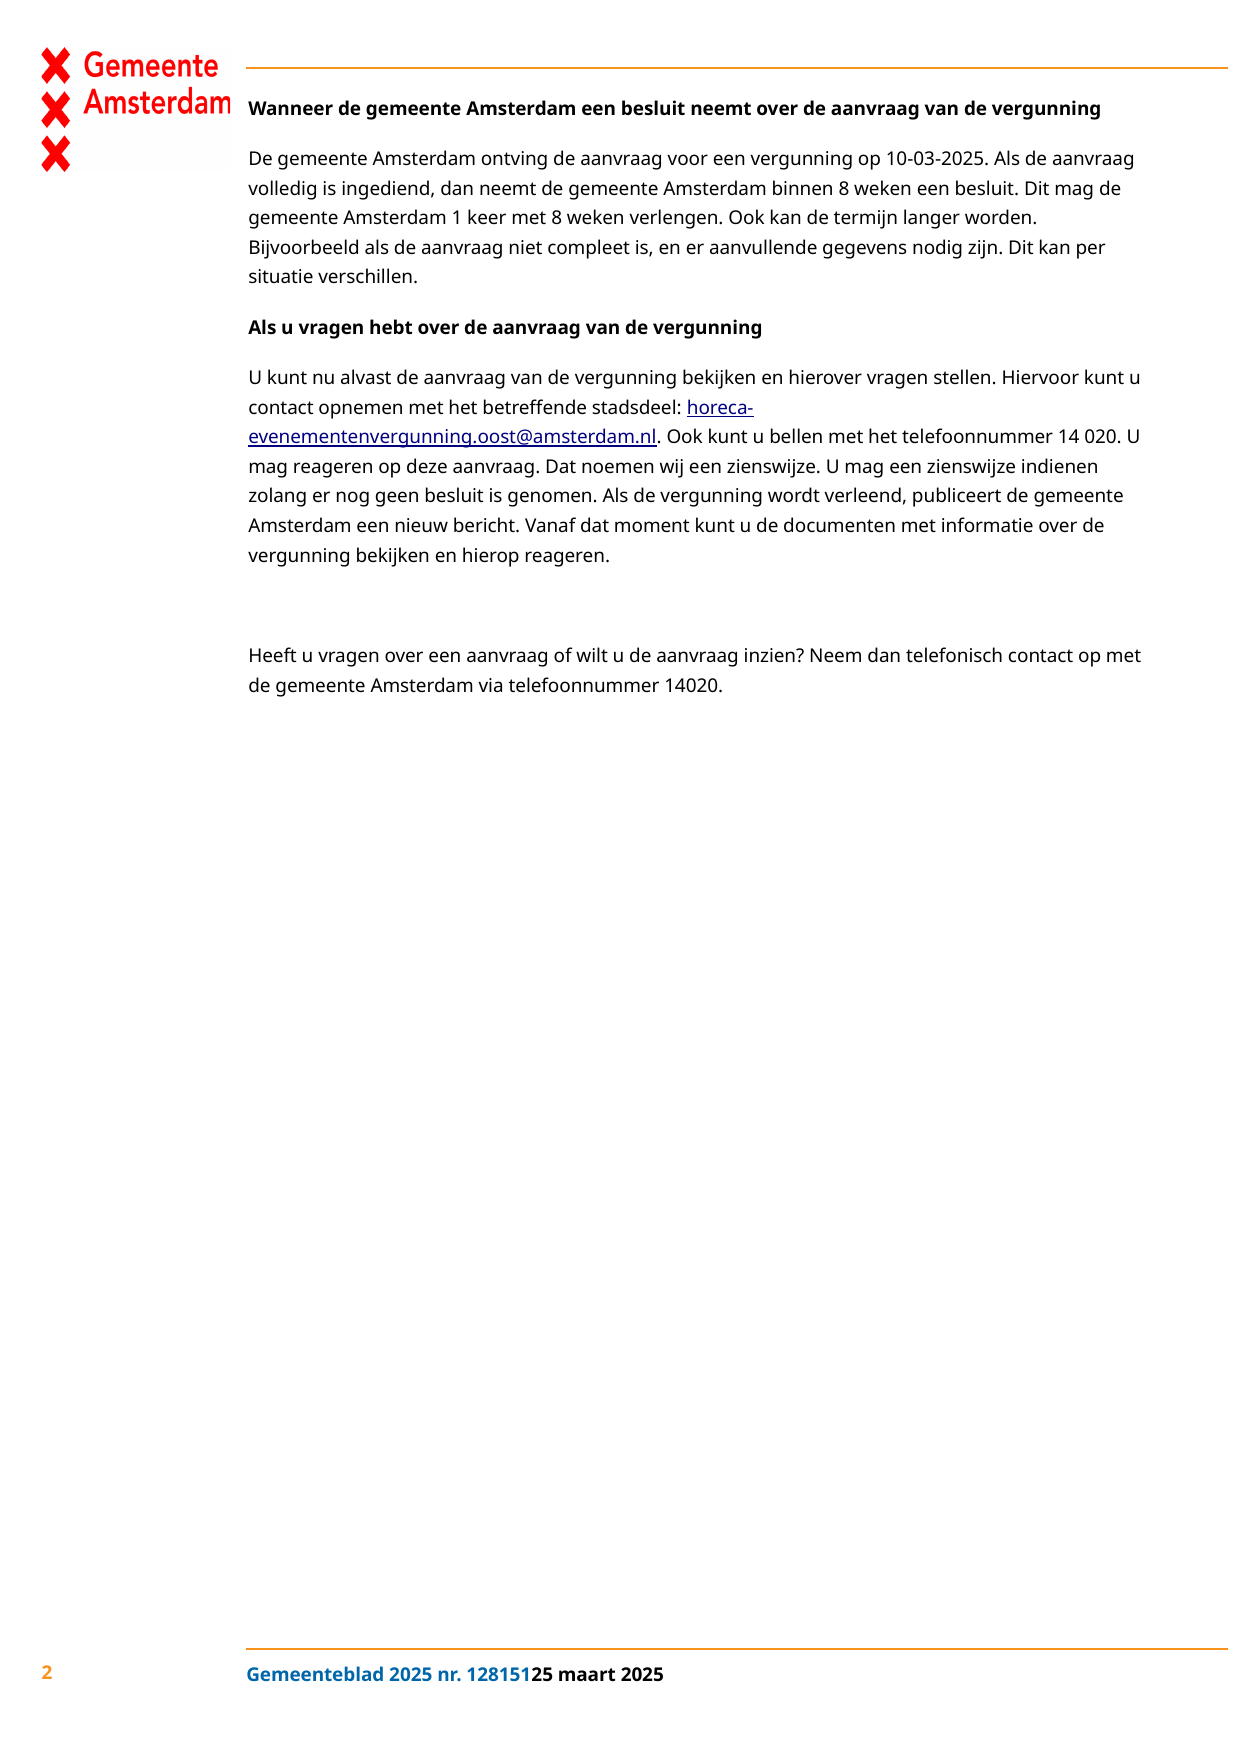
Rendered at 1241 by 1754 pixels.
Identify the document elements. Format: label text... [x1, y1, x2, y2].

text Als u vragen hebt over de aanvraag van de vergunning [248, 314, 1152, 340]
text U kunt nu alvast de aanvraag van de vergunning bekijken en hierover vragen stellen. Hiervoor kunt u contact opnemen met het betreffende stadsdeel: horeca-evenementenvergunning.oost@amsterdam.nl. Ook kunt u bellen met het telefoonnummer 14 020. U mag reageren op deze aanvraag. Dat noemen wij een zienswijze. U mag een zienswijze indienen zolang er nog geen besluit is genomen. Als de vergunning wordt verleend, publiceert de gemeente Amsterdam een nieuw bericht. Vanaf dat moment kunt u de documenten met informatie over de vergunning bekijken en hierop reageren. [248, 364, 1152, 568]
text De gemeente Amsterdam ontving de aanvraag voor een vergunning op 10-03-2025. Als de aanvraag volledig is ingediend, dan neemt de gemeente Amsterdam binnen 8 weken een besluit. Dit mag de gemeente Amsterdam 1 keer met 8 weken verlengen. Ook kan de termijn langer worden. Bijvoorbeeld als de aanvraag niet compleet is, en er aanvullende gegevens nodig zijn. Dit kan per situatie verschillen. [248, 145, 1152, 289]
text Heeft u vragen over een aanvraag of wilt u de aanvraag inzien? Neem dan telefonisch contact op met de gemeente Amsterdam via telefoonnummer 14020. [248, 643, 1152, 698]
text Wanneer de gemeente Amsterdam een besluit neemt over de aanvraag van de vergunning [248, 95, 1152, 121]
picture [41, 47, 231, 172]
